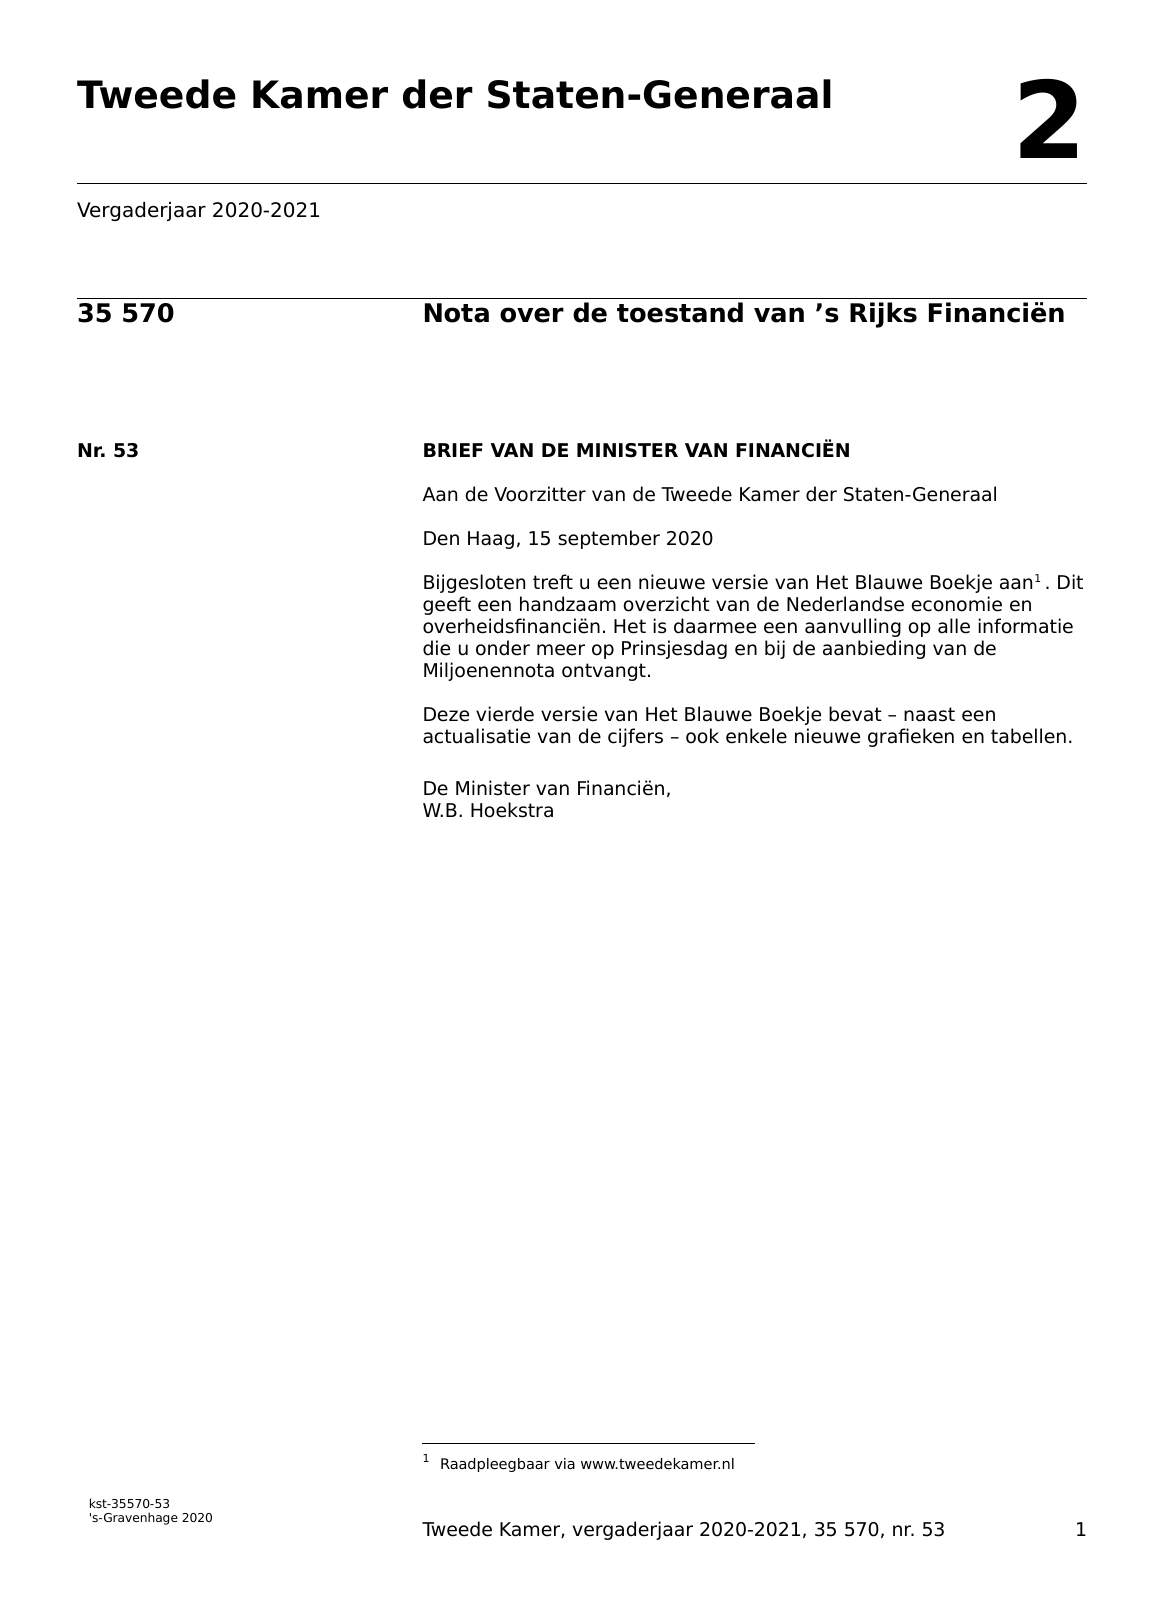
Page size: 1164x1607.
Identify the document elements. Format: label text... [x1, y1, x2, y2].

text 's-Gravenhage 2020 [88, 1511, 323, 1525]
table_cell Vergaderjaar 2020-2021 [77, 184, 1087, 298]
subtitle Nr. 53 BRIEF VAN DE MINISTER VAN FINANCIËN [77, 440, 1087, 462]
text De Minister van Financiën, W.B. Hoekstra [422, 778, 1087, 822]
text kst-35570-53 [88, 1497, 323, 1511]
subtitle 35 570 Nota over de toestand van ’s Rijks Financiën [77, 299, 1087, 329]
table_header 2 [886, 59, 1087, 183]
text Raadpleegbaar via www.tweedekamer.nl [422, 1452, 1087, 1474]
text Den Haag, 15 september 2020 [422, 528, 1087, 550]
table_header Tweede Kamer der Staten-Generaal [77, 59, 886, 183]
text Aan de Voorzitter van de Tweede Kamer der Staten-Generaal [422, 484, 1087, 506]
text Deze vierde versie van Het Blauwe Boekje bevat – naast een actualisatie van de cijfers – ook enkele nieuwe grafieken en tabellen. [422, 704, 1087, 748]
text Bijgesloten treft u een nieuwe versie van Het Blauwe Boekje aan. Dit geeft een handzaam overzicht van de Nederlandse economie en overheidsfinanciën. Het is daarmee een aanvulling op alle informatie die u onder meer op Prinsjesdag en bij de aanbieding van de Miljoenennota ontvangt. [422, 572, 1087, 682]
